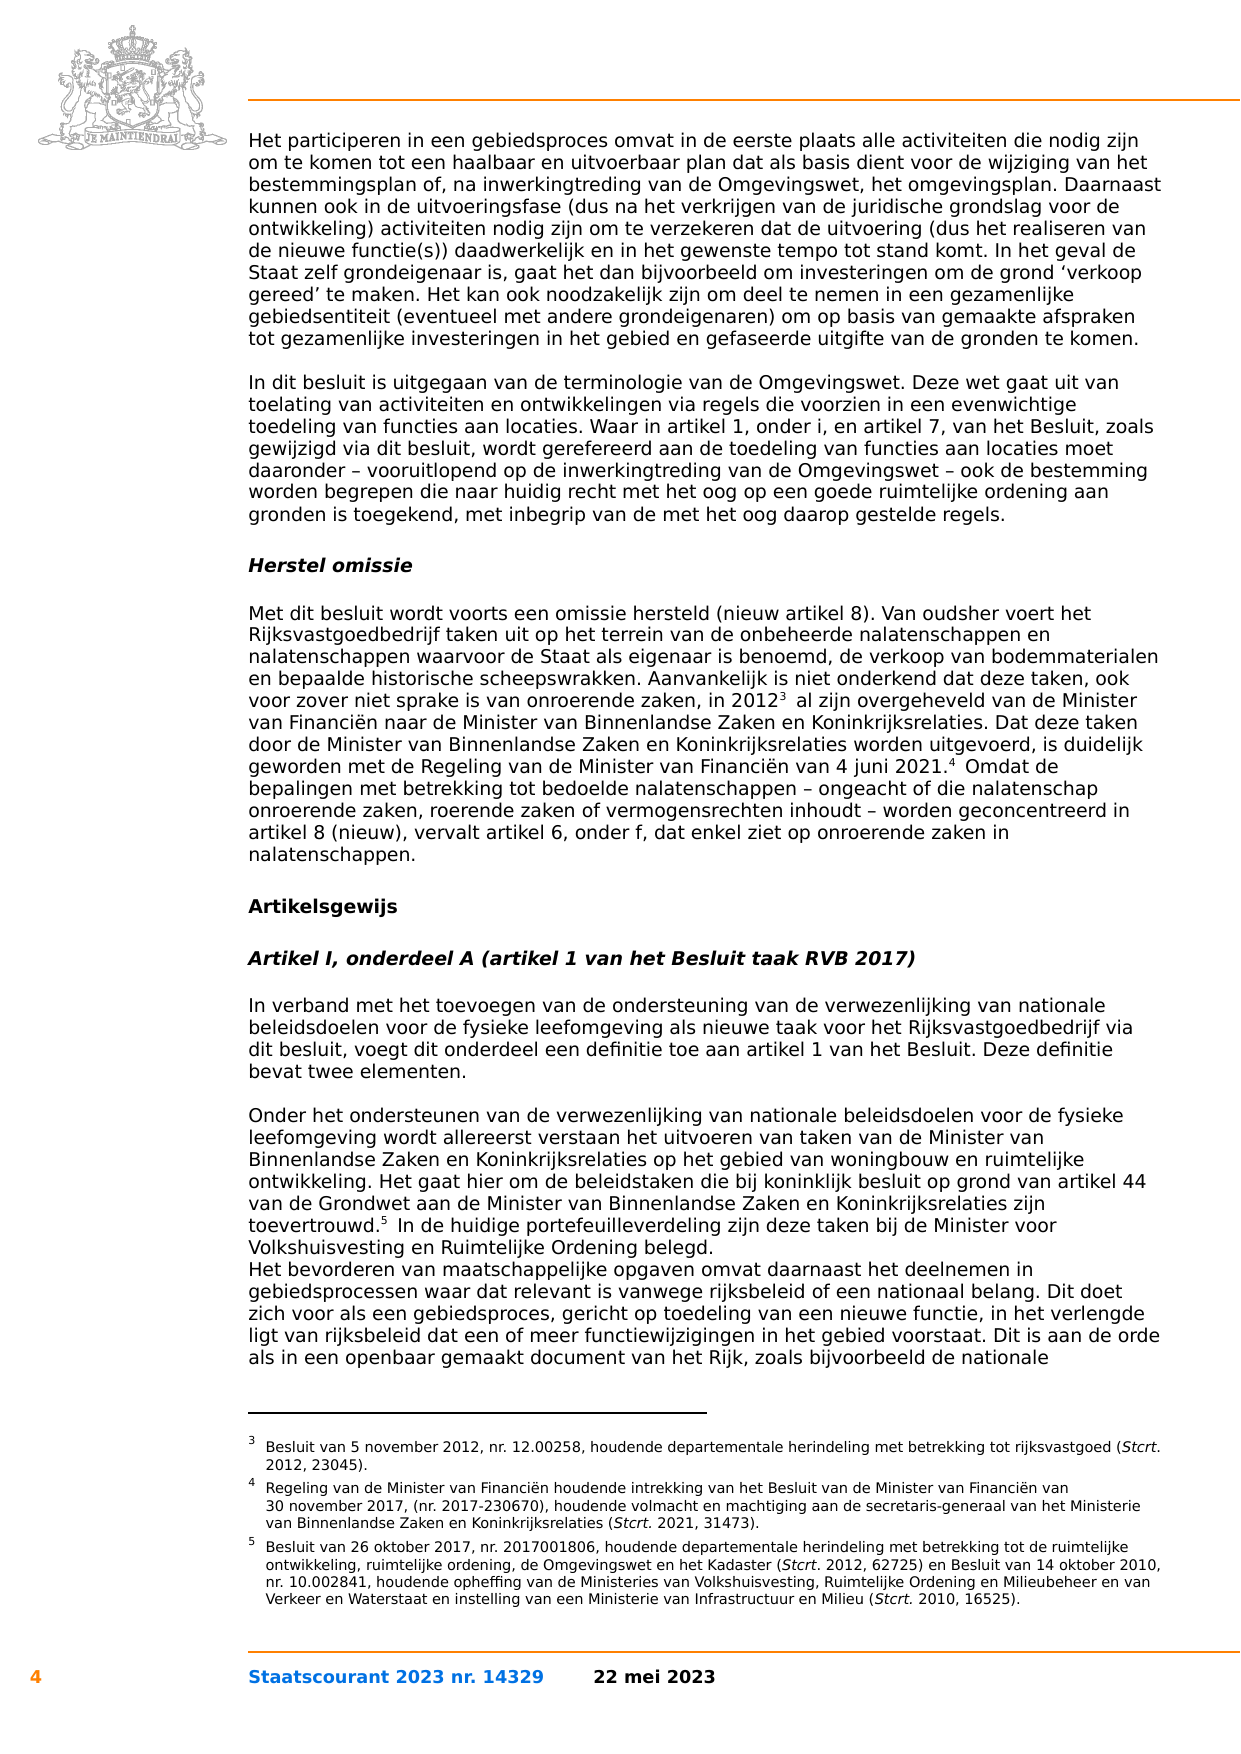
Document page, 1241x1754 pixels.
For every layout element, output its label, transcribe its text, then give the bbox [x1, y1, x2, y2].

text Besluit van 5 november 2012, nr. 12.00258, houdende departementale herindeling met betrekking tot rijksvastgoed (Stcrt. 2012, 23045). [248, 1434, 1163, 1473]
text Onder het ondersteunen van de verwezenlijking van nationale beleidsdoelen voor de fysieke leefomgeving wordt allereerst verstaan het uitvoeren van taken van de Minister van Binnenlandse Zaken en Koninkrijksrelaties op het gebied van woningbouw en ruimtelijke ontwikkeling. Het gaat hier om de beleidstaken die bij koninklijk besluit op grond van artikel 44 van de Grondwet aan de Minister van Binnenlandse Zaken en Koninkrijksrelaties zijn toevertrouwd. In de huidige portefeuilleverdeling zijn deze taken bij de Minister voor Volkshuisvesting en Ruimtelijke Ordening belegd. [248, 1105, 1163, 1259]
text Het bevorderen van maatschappelijke opgaven omvat daarnaast het deelnemen in gebiedsprocessen waar dat relevant is vanwege rijksbeleid of een nationaal belang. Dit doet zich voor als een gebiedsproces, gericht op toedeling van een nieuwe functie, in het verlengde ligt van rijksbeleid dat een of meer functiewijzigingen in het gebied voorstaat. Dit is aan de orde als in een openbaar gemaakt document van het Rijk, zoals bijvoorbeeld de nationale [248, 1259, 1163, 1369]
subtitle Artikelsgewijs [248, 896, 1163, 918]
picture [38, 25, 227, 150]
text Met dit besluit wordt voorts een omissie hersteld (nieuw artikel 8). Van oudsher voert het Rijksvastgoedbedrijf taken uit op het terrein van de onbeheerde nalatenschappen en nalatenschappen waarvoor de Staat als eigenaar is benoemd, de verkoop van bodemmaterialen en bepaalde historische scheepswrakken. Aanvankelijk is niet onderkend dat deze taken, ook voor zover niet sprake is van onroerende zaken, in 2012 al zijn overgeheveld van de Minister van Financiën naar de Minister van Binnenlandse Zaken en Koninkrijksrelaties. Dat deze taken door de Minister van Binnenlandse Zaken en Koninkrijksrelaties worden uitgevoerd, is duidelijk geworden met de Regeling van de Minister van Financiën van 4 juni 2021. Omdat de bepalingen met betrekking tot bedoelde nalatenschappen – ongeacht of die nalatenschap onroerende zaken, roerende zaken of vermogensrechten inhoudt – worden geconcentreerd in artikel 8 (nieuw), vervalt artikel 6, onder f, dat enkel ziet op onroerende zaken in nalatenschappen. [248, 602, 1163, 866]
text In verband met het toevoegen van de ondersteuning van de verwezenlijking van nationale beleidsdoelen voor de fysieke leefomgeving als nieuwe taak voor het Rijksvastgoedbedrijf via dit besluit, voegt dit onderdeel een definitie toe aan artikel 1 van het Besluit. Deze definitie bevat twee elementen. [248, 995, 1163, 1083]
text Regeling van de Minister van Financiën houdende intrekking van het Besluit van de Minister van Financiën van 30 november 2017, (nr. 2017-230670), houdende volmacht en machtiging aan de secretaris-generaal van het Ministerie van Binnenlandse Zaken en Koninkrijksrelaties (Stcrt. 2021, 31473). [248, 1476, 1163, 1532]
text Besluit van 26 oktober 2017, nr. 2017001806, houdende departementale herindeling met betrekking tot de ruimtelijke ontwikkeling, ruimtelijke ordening, de Omgevingswet en het Kadaster (Stcrt. 2012, 62725) en Besluit van 14 oktober 2010, nr. 10.002841, houdende opheffing van de Ministeries van Volkshuisvesting, Ruimtelijke Ordening en Milieubeheer en van Verkeer en Waterstaat en instelling van een Ministerie van Infrastructuur en Milieu (Stcrt. 2010, 16525). [248, 1535, 1163, 1608]
text In dit besluit is uitgegaan van de terminologie van de Omgevingswet. Deze wet gaat uit van toelating van activiteiten en ontwikkelingen via regels die voorzien in een evenwichtige toedeling van functies aan locaties. Waar in artikel 1, onder i, en artikel 7, van het Besluit, zoals gewijzigd via dit besluit, wordt gerefereerd aan de toedeling van functies aan locaties moet daaronder – vooruitlopend op de inwerkingtreding van de Omgevingswet – ook de bestemming worden begrepen die naar huidig recht met het oog op een goede ruimtelijke ordening aan gronden is toegekend, met inbegrip van de met het oog daarop gestelde regels. [248, 372, 1163, 525]
subtitle Herstel omissie [248, 555, 1163, 577]
text Het participeren in een gebiedsproces omvat in de eerste plaats alle activiteiten die nodig zijn om te komen tot een haalbaar en uitvoerbaar plan dat als basis dient voor de wijziging van het bestemmingsplan of, na inwerkingtreding van de Omgevingswet, het omgevingsplan. Daarnaast kunnen ook in de uitvoeringsfase (dus na het verkrijgen van de juridische grondslag voor de ontwikkeling) activiteiten nodig zijn om te verzekeren dat de uitvoering (dus het realiseren van de nieuwe functie(s)) daadwerkelijk en in het gewenste tempo tot stand komt. In het geval de Staat zelf grondeigenaar is, gaat het dan bijvoorbeeld om investeringen om de grond ‘verkoop gereed’ te maken. Het kan ook noodzakelijk zijn om deel te nemen in een gezamenlijke gebiedsentiteit (eventueel met andere grondeigenaren) om op basis van gemaakte afspraken tot gezamenlijke investeringen in het gebied en gefaseerde uitgifte van de gronden te komen. [248, 130, 1163, 350]
subtitle Artikel I, onderdeel A (artikel 1 van het Besluit taak RVB 2017) [248, 948, 1163, 970]
